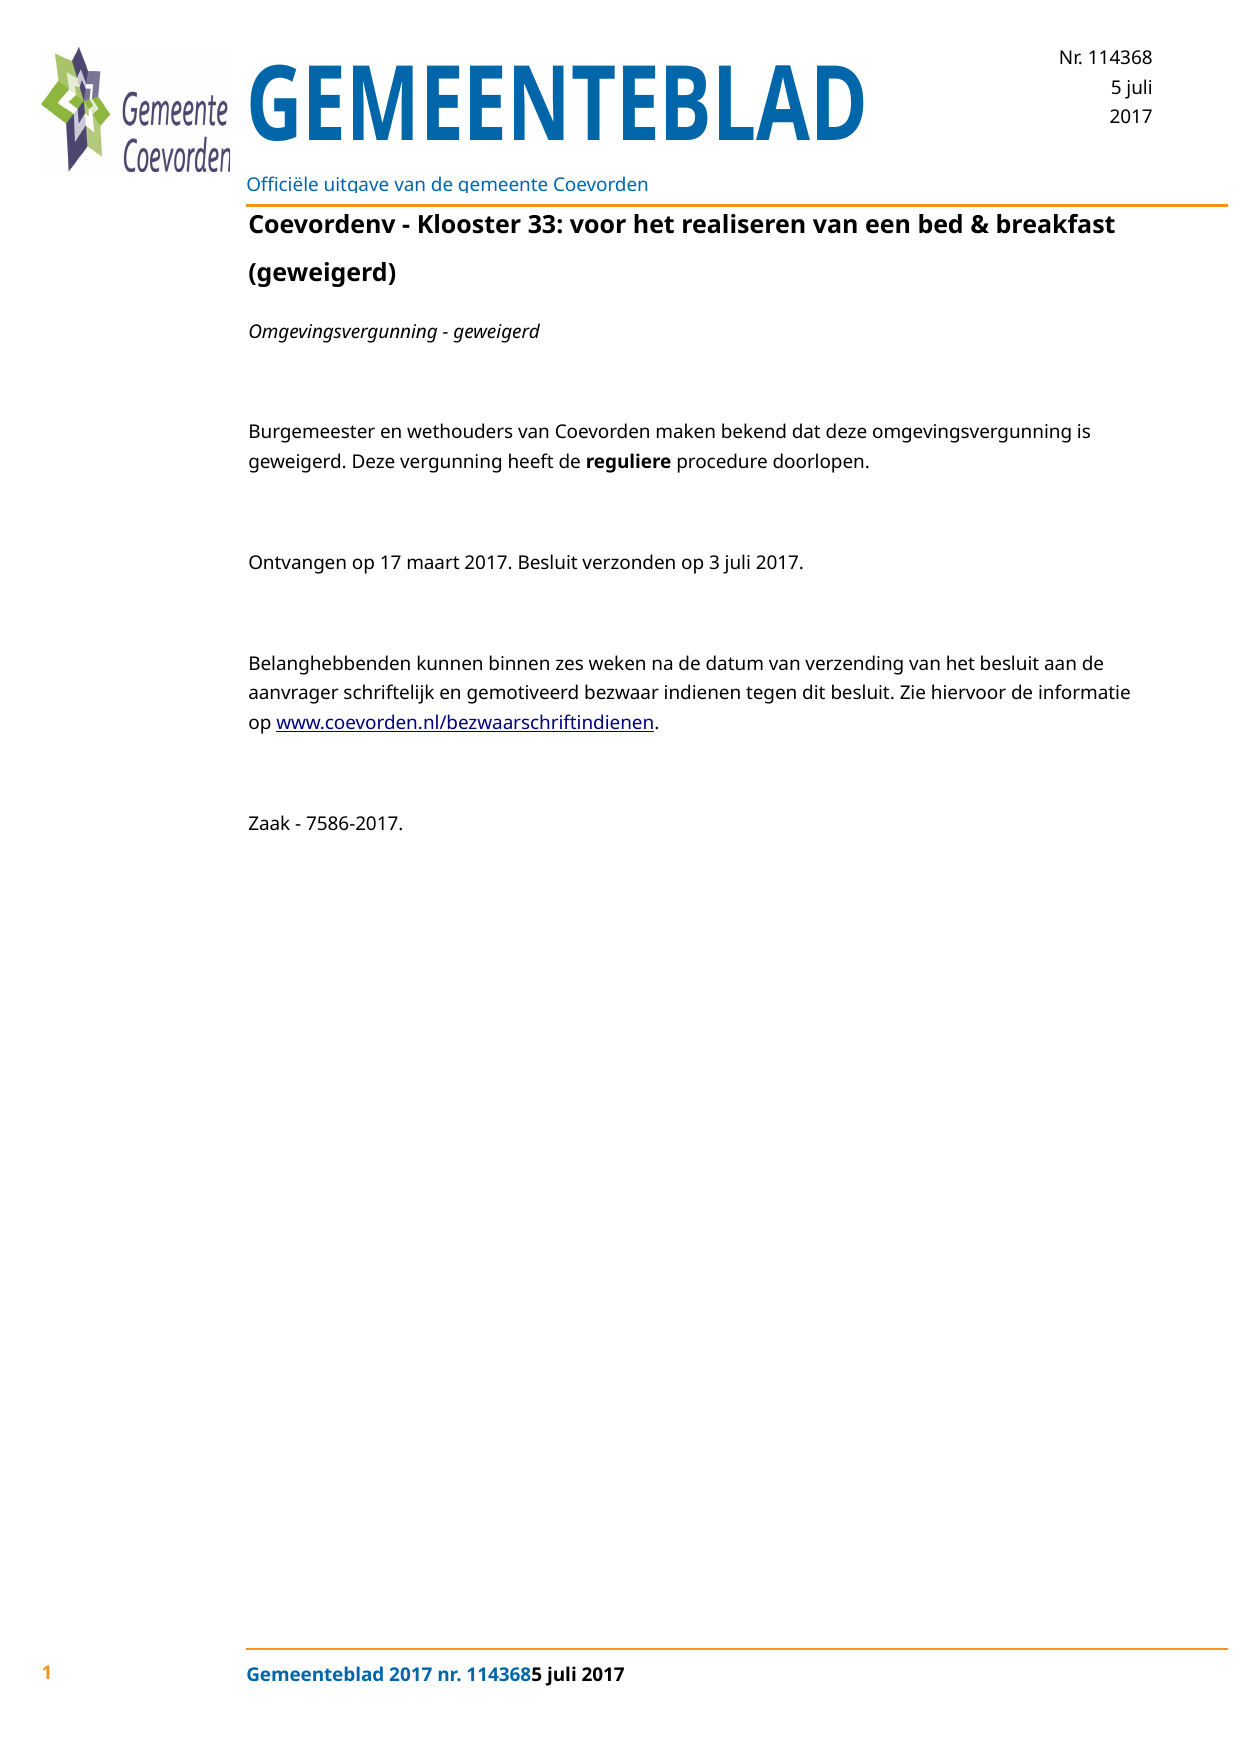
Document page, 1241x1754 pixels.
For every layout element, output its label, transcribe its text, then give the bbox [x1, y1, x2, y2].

text Zaak - 7586-2017. [248, 810, 1152, 836]
picture [41, 47, 231, 172]
text Ontvangen op 17 maart 2017. Besluit verzonden op 3 juli 2017. [248, 549, 1152, 575]
text Omgevingsvergunning - geweigerd [248, 318, 1152, 344]
text Belanghebbenden kunnen binnen zes weken na de datum van verzending van het besluit aan de aanvrager schriftelijk en gemotiveerd bezwaar indienen tegen dit besluit. Zie hiervoor de informatie op www.coevorden.nl/bezwaarschriftindienen. [248, 650, 1152, 735]
text Burgemeester en wethouders van Coevorden maken bekend dat deze omgevingsvergunning is geweigerd. Deze vergunning heeft de reguliere procedure doorlopen. [248, 419, 1152, 474]
text Coevordenv - Klooster 33: voor het realiseren van een bed & breakfast (geweigerd) [248, 207, 1152, 288]
